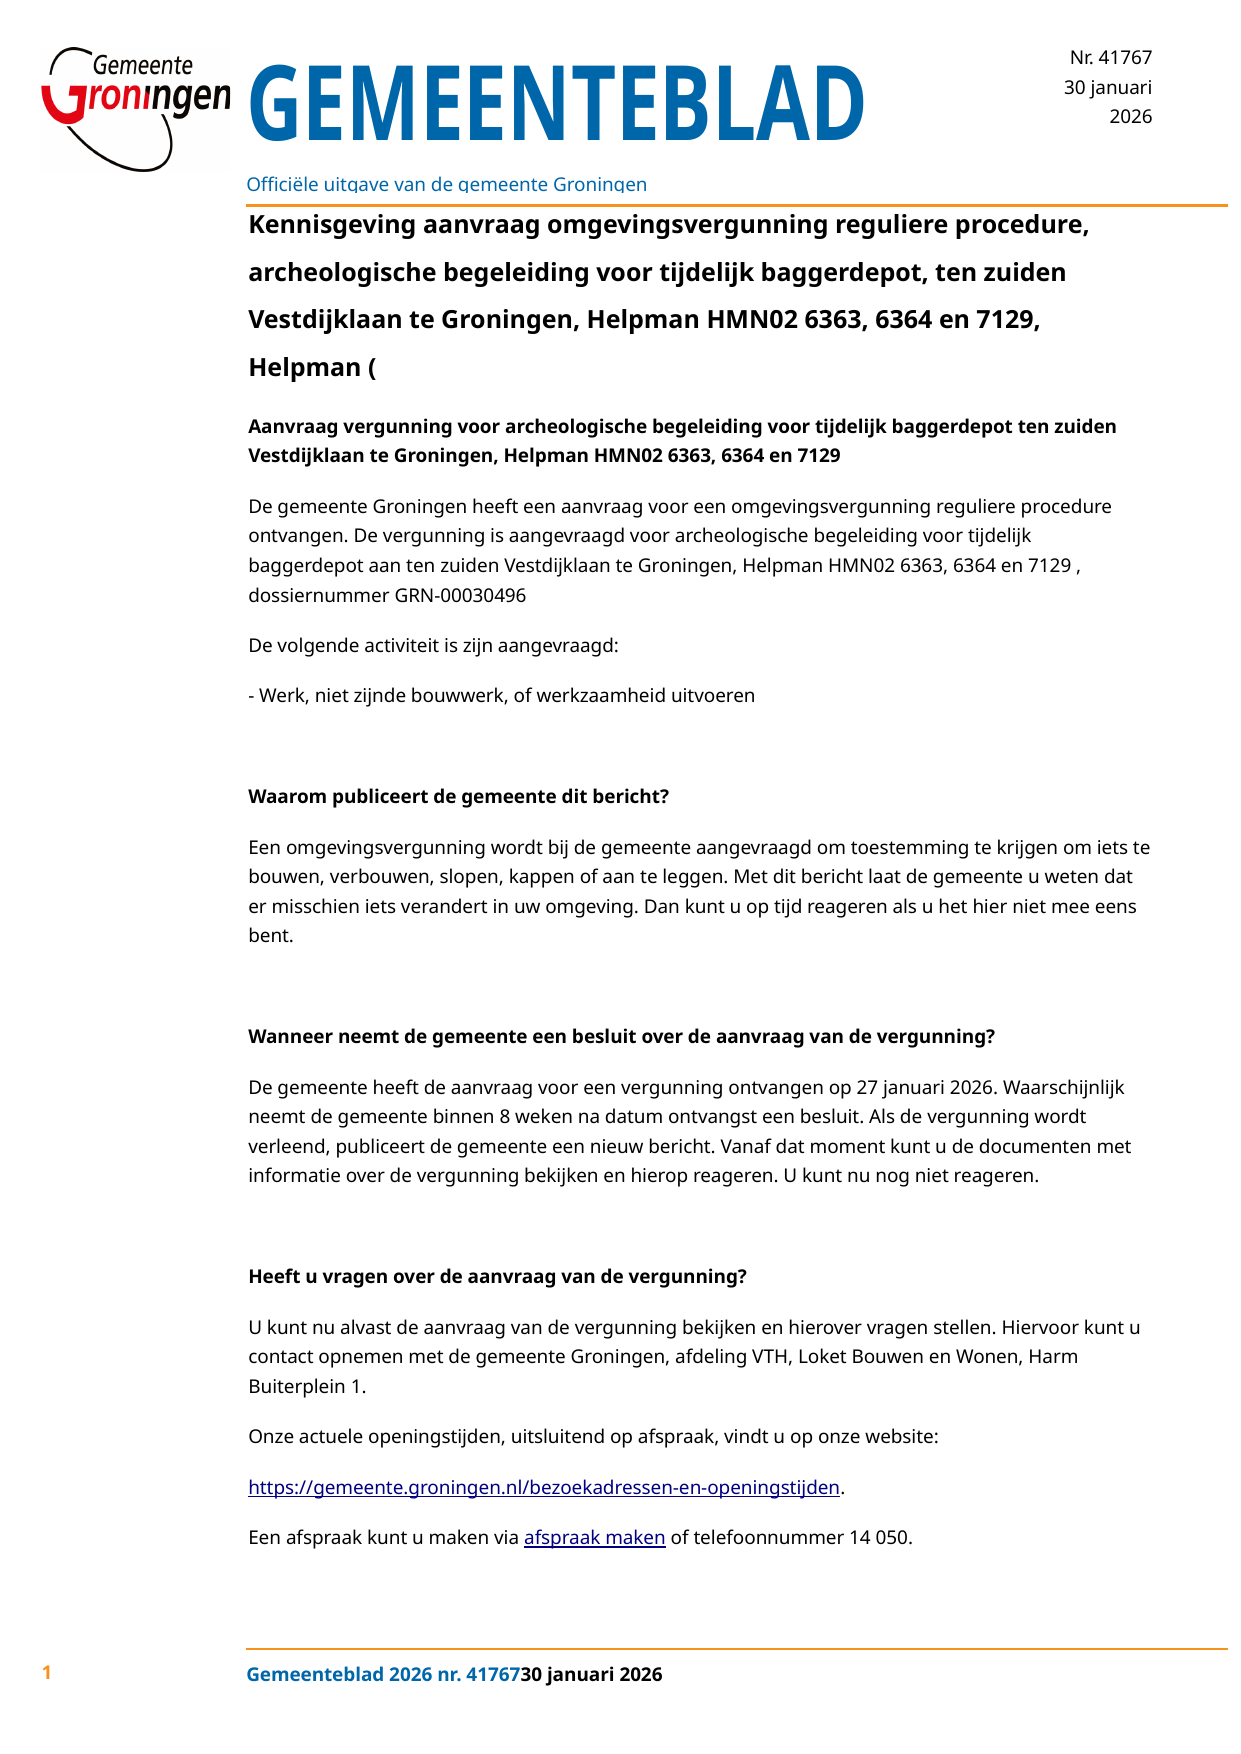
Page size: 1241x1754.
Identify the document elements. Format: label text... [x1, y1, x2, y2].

text Waarom publiceert de gemeente dit bericht? [248, 783, 1152, 809]
text De volgende activiteit is zijn aangevraagd: [248, 632, 1152, 658]
text U kunt nu alvast de aanvraag van de vergunning bekijken en hierover vragen stellen. Hiervoor kunt u contact opnemen met de gemeente Groningen, afdeling VTH, Loket Bouwen en Wonen, Harm Buiterplein 1. [248, 1314, 1152, 1399]
text Wanneer neemt de gemeente een besluit over de aanvraag van de vergunning? [248, 1023, 1152, 1049]
text Onze actuele openingstijden, uitsluitend op afspraak, vindt u op onze website: [248, 1423, 1152, 1449]
text De gemeente Groningen heeft een aanvraag voor een omgevingsvergunning reguliere procedure ontvangen. De vergunning is aangevraagd voor archeologische begeleiding voor tijdelijk baggerdepot aan ten zuiden Vestdijklaan te Groningen, Helpman HMN02 6363, 6364 en 7129 , dossiernummer GRN-00030496 [248, 493, 1152, 608]
text Kennisgeving aanvraag omgevingsvergunning reguliere procedure, archeologische begeleiding voor tijdelijk baggerdepot, ten zuiden Vestdijklaan te Groningen, Helpman HMN02 6363, 6364 en 7129, Helpman ( [248, 207, 1152, 384]
text - Werk, niet zijnde bouwwerk, of werkzaamheid uitvoeren [248, 683, 1152, 708]
picture [41, 47, 231, 172]
text Een afspraak kunt u maken via afspraak maken of telefoonnummer 14 050. [248, 1524, 1152, 1550]
text Aanvraag vergunning voor archeologische begeleiding voor tijdelijk baggerdepot ten zuiden Vestdijklaan te Groningen, Helpman HMN02 6363, 6364 en 7129 [248, 413, 1152, 468]
text Heeft u vragen over de aanvraag van de vergunning? [248, 1263, 1152, 1289]
text De gemeente heeft de aanvraag voor een vergunning ontvangen op 27 januari 2026. Waarschijnlijk neemt de gemeente binnen 8 weken na datum ontvangst een besluit. Als de vergunning wordt verleend, publiceert de gemeente een nieuw bericht. Vanaf dat moment kunt u de documenten met informatie over de vergunning bekijken en hierop reageren. U kunt nu nog niet reageren. [248, 1074, 1152, 1188]
text Een omgevingsvergunning wordt bij de gemeente aangevraagd om toestemming te krijgen om iets te bouwen, verbouwen, slopen, kappen of aan te leggen. Met dit bericht laat de gemeente u weten dat er misschien iets verandert in uw omgeving. Dan kunt u op tijd reageren als u het hier niet mee eens bent. [248, 834, 1152, 948]
text https://gemeente.groningen.nl/bezoekadressen-en-openingstijden. [248, 1474, 1152, 1500]
